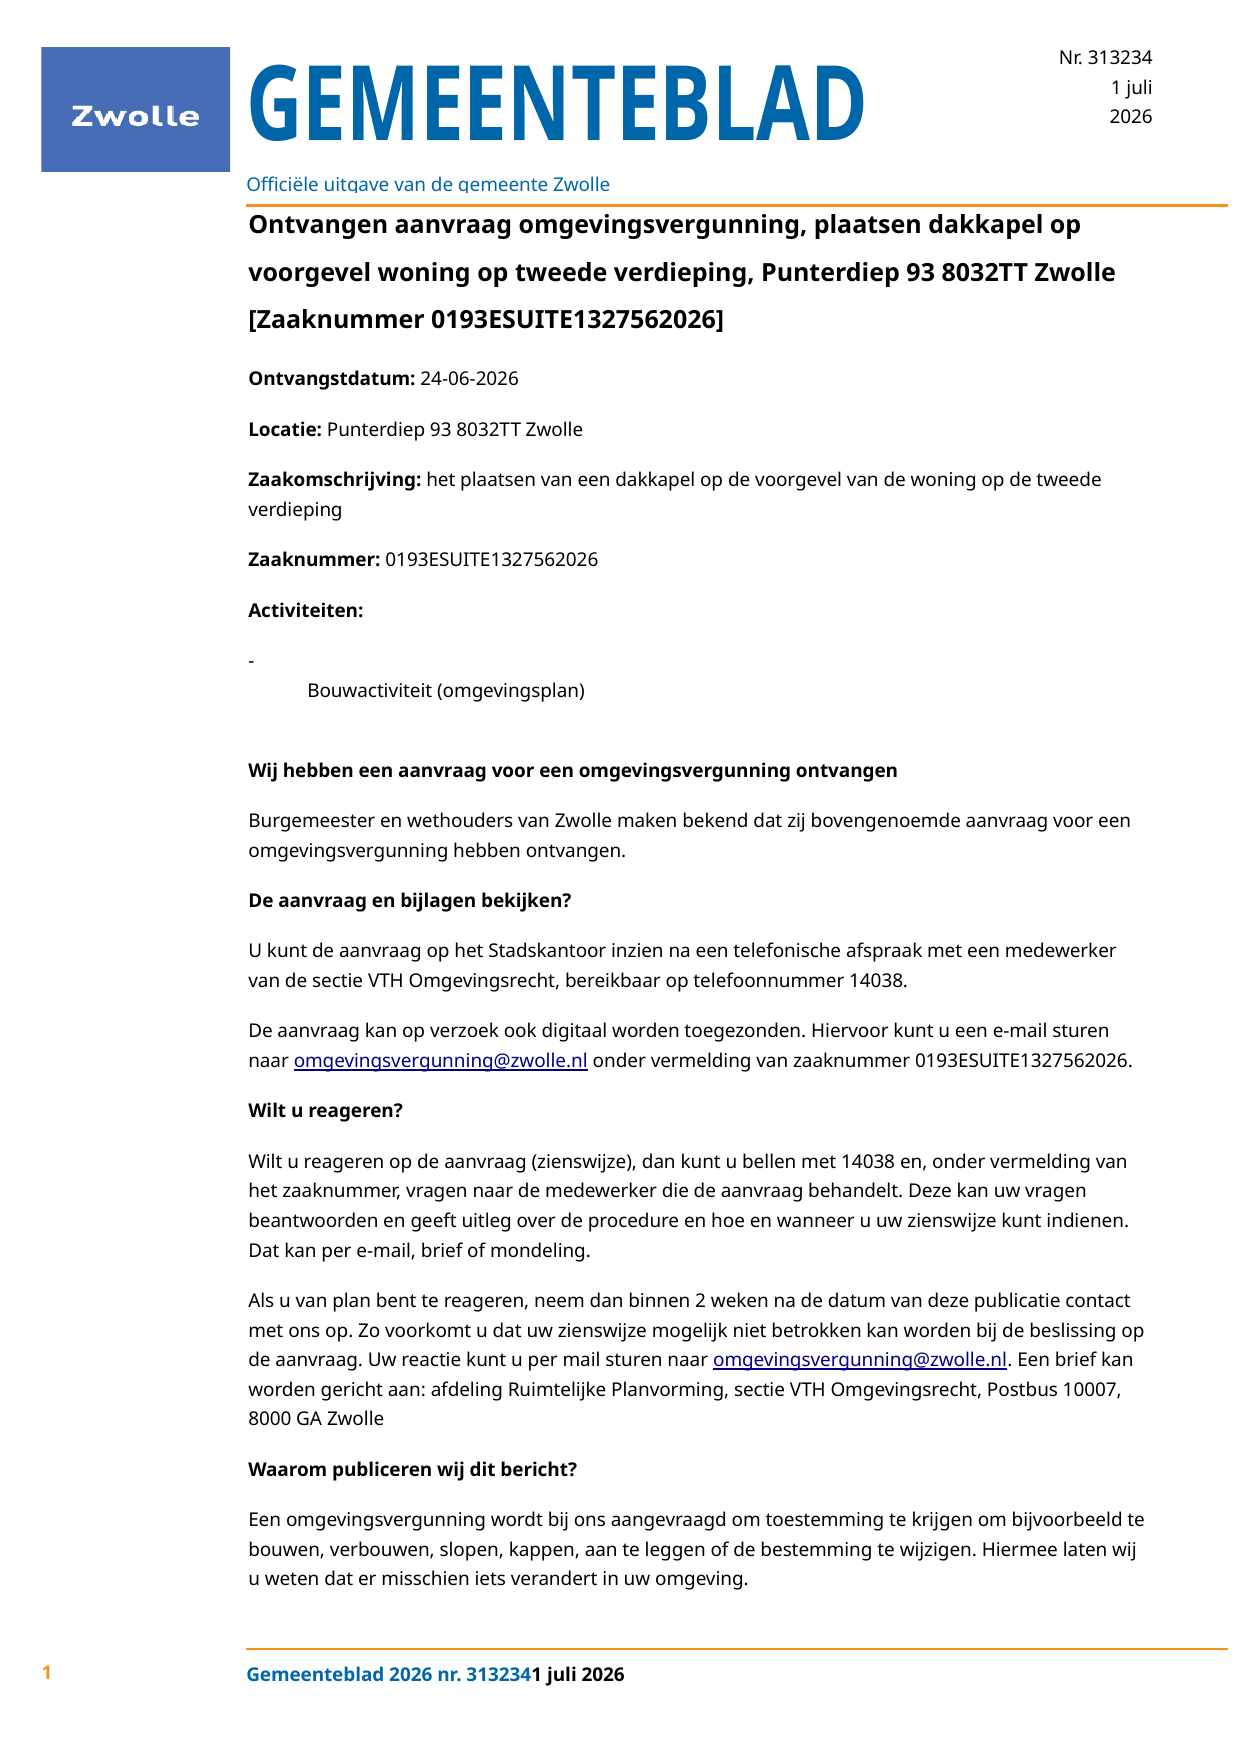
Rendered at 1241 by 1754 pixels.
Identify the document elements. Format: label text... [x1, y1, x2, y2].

text Wij hebben een aanvraag voor een omgevingsvergunning ontvangen [248, 757, 1152, 782]
text Wilt u reageren? [248, 1098, 1152, 1123]
text Een omgevingsvergunning wordt bij ons aangevraagd om toestemming te krijgen om bijvoorbeeld te bouwen, verbouwen, slopen, kappen, aan te leggen of de bestemming te wijzigen. Hiermee laten wij u weten dat er misschien iets verandert in uw omgeving. [248, 1506, 1152, 1591]
text De aanvraag en bijlagen bekijken? [248, 887, 1152, 913]
text Ontvangen aanvraag omgevingsvergunning, plaatsen dakkapel op voorgevel woning op tweede verdieping, Punterdiep 93 8032TT Zwolle [Zaaknummer 0193ESUITE1327562026] [248, 207, 1152, 336]
list Bouwactiviteit (omgevingsplan) [248, 677, 1152, 702]
text Waarom publiceren wij dit bericht? [248, 1456, 1152, 1482]
text Locatie: Punterdiep 93 8032TT Zwolle [248, 416, 1152, 442]
text De aanvraag kan op verzoek ook digitaal worden toegezonden. Hiervoor kunt u een e-mail sturen naar omgevingsvergunning@zwolle.nl onder vermelding van zaaknummer 0193ESUITE1327562026. [248, 1018, 1152, 1073]
text Ontvangstdatum: 24-06-2026 [248, 366, 1152, 391]
text Burgemeester en wethouders van Zwolle maken bekend dat zij bovengenoemde aanvraag voor een omgevingsvergunning hebben ontvangen. [248, 807, 1152, 862]
text U kunt de aanvraag op het Stadskantoor inzien na een telefonische afspraak met een medewerker van de sectie VTH Omgevingsrecht, bereikbaar op telefoonnummer 14038. [248, 938, 1152, 993]
text Wilt u reageren op de aanvraag (zienswijze), dan kunt u bellen met 14038 en, onder vermelding van het zaaknummer, vragen naar de medewerker die de aanvraag behandelt. Deze kan uw vragen beantwoorden en geeft uitleg over de procedure en hoe en wanneer u uw zienswijze kunt indienen. Dat kan per e-mail, brief of mondeling. [248, 1148, 1152, 1262]
text Zaaknummer: 0193ESUITE1327562026 [248, 546, 1152, 572]
picture [41, 47, 231, 172]
text Zaakomschrijving: het plaatsen van een dakkapel op de voorgevel van de woning op de tweede verdieping [248, 466, 1152, 522]
text Activiteiten: [248, 597, 1152, 622]
text Als u van plan bent te reageren, neem dan binnen 2 weken na de datum van deze publicatie contact met ons op. Zo voorkomt u dat uw zienswijze mogelijk niet betrokken kan worden bij de beslissing op de aanvraag. Uw reactie kunt u per mail sturen naar omgevingsvergunning@zwolle.nl. Een brief kan worden gericht aan: afdeling Ruimtelijke Planvorming, sectie VTH Omgevingsrecht, Postbus 10007, 8000 GA Zwolle [248, 1287, 1152, 1431]
